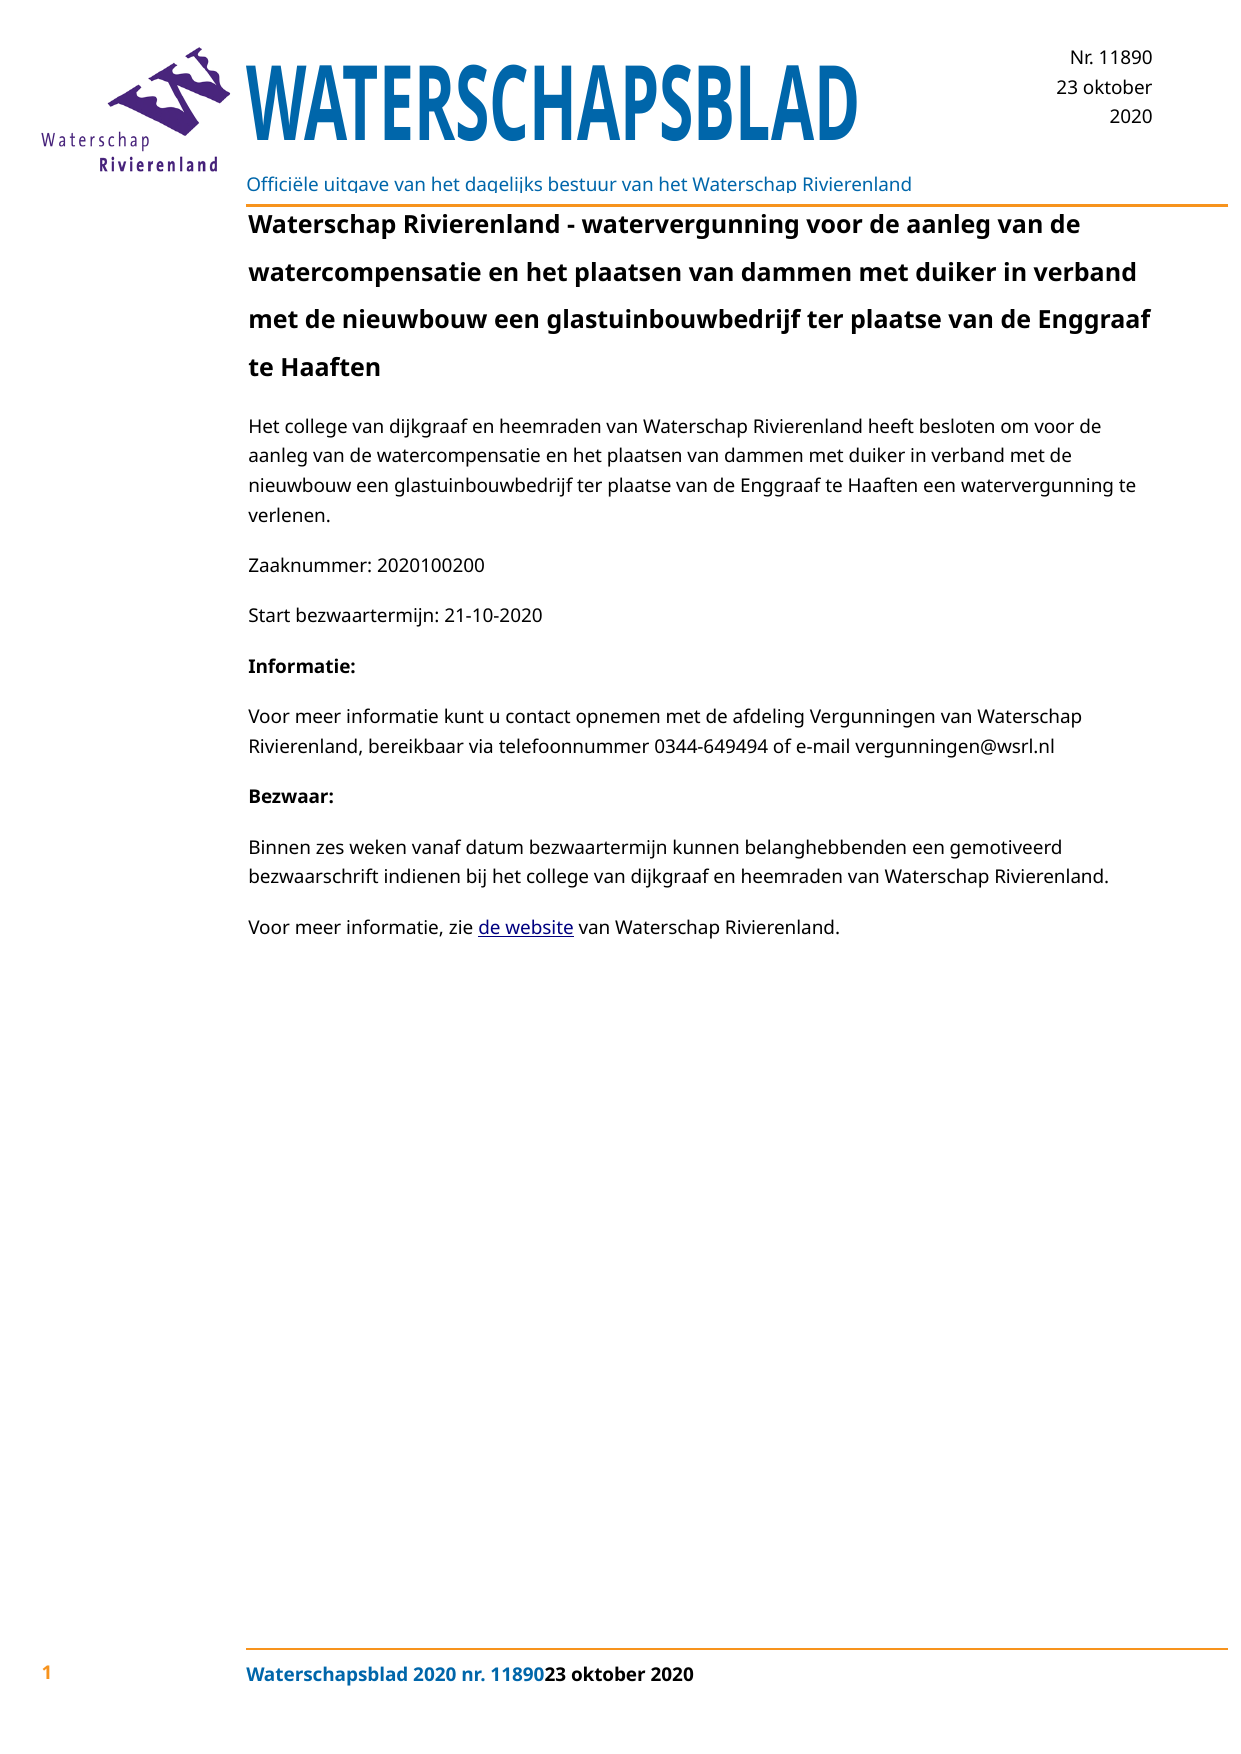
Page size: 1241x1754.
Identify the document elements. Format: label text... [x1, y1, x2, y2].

text Voor meer informatie kunt u contact opnemen met de afdeling Vergunningen van Waterschap Rivierenland, bereikbaar via telefoonnummer 0344-649494 of e-mail vergunningen@wsrl.nl [248, 703, 1152, 759]
text Voor meer informatie, zie de website van Waterschap Rivierenland. [248, 914, 1152, 940]
text Informatie: [248, 653, 1152, 679]
text Binnen zes weken vanaf datum bezwaartermijn kunnen belanghebbenden een gemotiveerd bezwaarschrift indienen bij het college van dijkgraaf en heemraden van Waterschap Rivierenland. [248, 834, 1152, 889]
text Waterschap Rivierenland - watervergunning voor de aanleg van de watercompensatie en het plaatsen van dammen met duiker in verband met de nieuwbouw een glastuinbouwbedrijf ter plaatse van de Enggraaf te Haaften [248, 207, 1152, 384]
text Het college van dijkgraaf en heemraden van Waterschap Rivierenland heeft besloten om voor de aanleg van de watercompensatie en het plaatsen van dammen met duiker in verband met de nieuwbouw een glastuinbouwbedrijf ter plaatse van de Enggraaf te Haaften een watervergunning te verlenen. [248, 413, 1152, 528]
text Start bezwaartermijn: 21-10-2020 [248, 603, 1152, 628]
text Zaaknummer: 2020100200 [248, 552, 1152, 578]
text Bezwaar: [248, 783, 1152, 809]
picture [41, 47, 231, 172]
